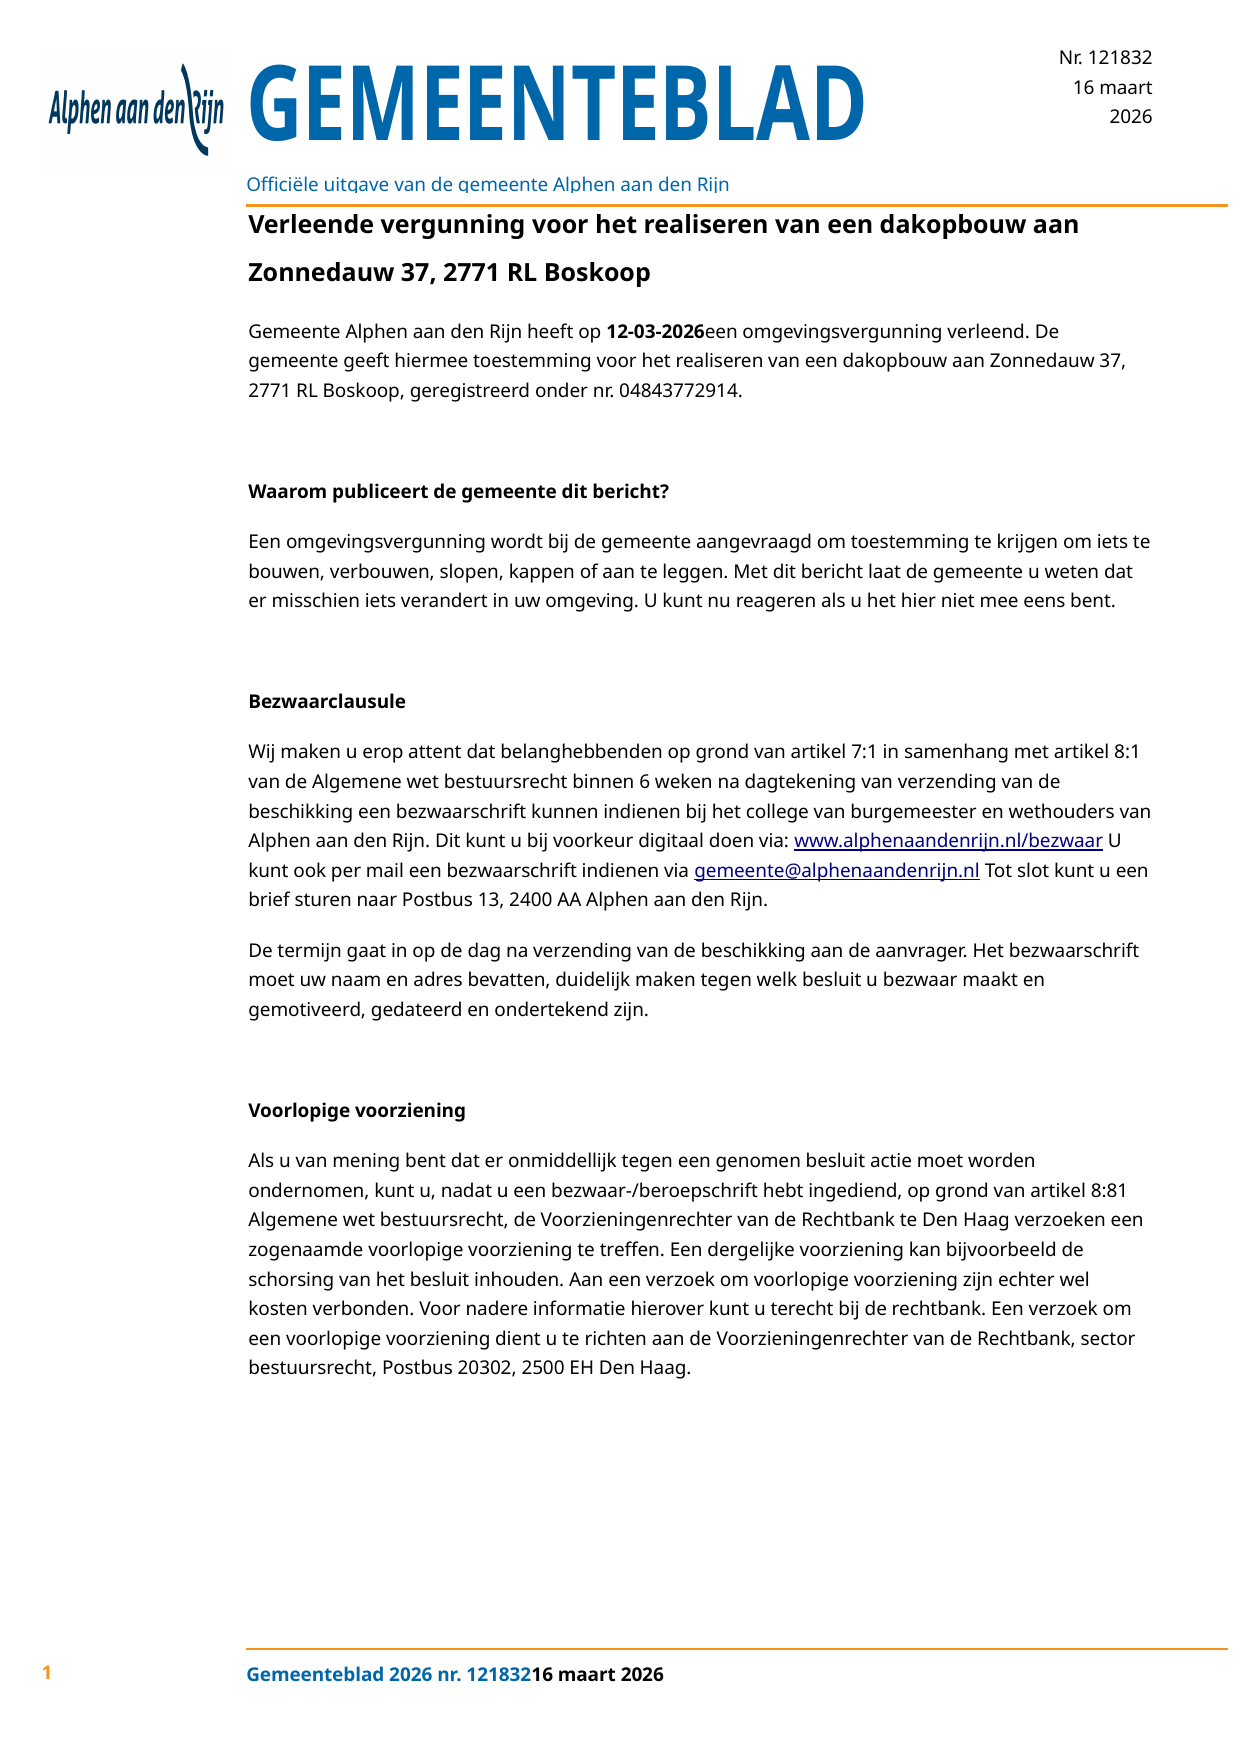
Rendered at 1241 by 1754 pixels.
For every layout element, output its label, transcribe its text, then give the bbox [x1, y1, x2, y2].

text Voorlopige voorziening [248, 1097, 1152, 1123]
text Wij maken u erop attent dat belanghebbenden op grond van artikel 7:1 in samenhang met artikel 8:1 van de Algemene wet bestuursrecht binnen 6 weken na dagtekening van verzending van de beschikking een bezwaarschrift kunnen indienen bij het college van burgemeester en wethouders van Alphen aan den Rijn. Dit kunt u bij voorkeur digitaal doen via: www.alphenaandenrijn.nl/bezwaar U kunt ook per mail een bezwaarschrift indienen via gemeente@alphenaandenrijn.nl Tot slot kunt u een brief sturen naar Postbus 13, 2400 AA Alphen aan den Rijn. [248, 739, 1152, 912]
text Bezwaarclausule [248, 688, 1152, 714]
text Waarom publiceert de gemeente dit bericht? [248, 478, 1152, 504]
text Een omgevingsvergunning wordt bij de gemeente aangevraagd om toestemming te krijgen om iets te bouwen, verbouwen, slopen, kappen of aan te leggen. Met dit bericht laat de gemeente u weten dat er misschien iets verandert in uw omgeving. U kunt nu reageren als u het hier niet mee eens bent. [248, 528, 1152, 613]
text Als u van mening bent dat er onmiddellijk tegen een genomen besluit actie moet worden ondernomen, kunt u, nadat u een bezwaar-/beroepschrift hebt ingediend, op grond van artikel 8:81 Algemene wet bestuursrecht, de Voorzieningenrechter van de Rechtbank te Den Haag verzoeken een zogenaamde voorlopige voorziening te treffen. Een dergelijke voorziening kan bijvoorbeeld de schorsing van het besluit inhouden. Aan een verzoek om voorlopige voorziening zijn echter wel kosten verbonden. Voor nadere informatie hierover kunt u terecht bij de rechtbank. Een verzoek om een voorlopige voorziening dient u te richten aan de Voorzieningenrechter van de Rechtbank, sector bestuursrecht, Postbus 20302, 2500 EH Den Haag. [248, 1147, 1152, 1380]
text Verleende vergunning voor het realiseren van een dakopbouw aan Zonnedauw 37, 2771 RL Boskoop [248, 207, 1152, 288]
picture [41, 47, 231, 172]
text Gemeente Alphen aan den Rijn heeft op 12-03-2026een omgevingsvergunning verleend. De gemeente geeft hiermee toestemming voor het realiseren van een dakopbouw aan Zonnedauw 37, 2771 RL Boskoop, geregistreerd onder nr. 04843772914. [248, 318, 1152, 403]
text De termijn gaat in op de dag na verzending van de beschikking aan de aanvrager. Het bezwaarschrift moet uw naam en adres bevatten, duidelijk maken tegen welk besluit u bezwaar maakt en gemotiveerd, gedateerd en ondertekend zijn. [248, 937, 1152, 1022]
